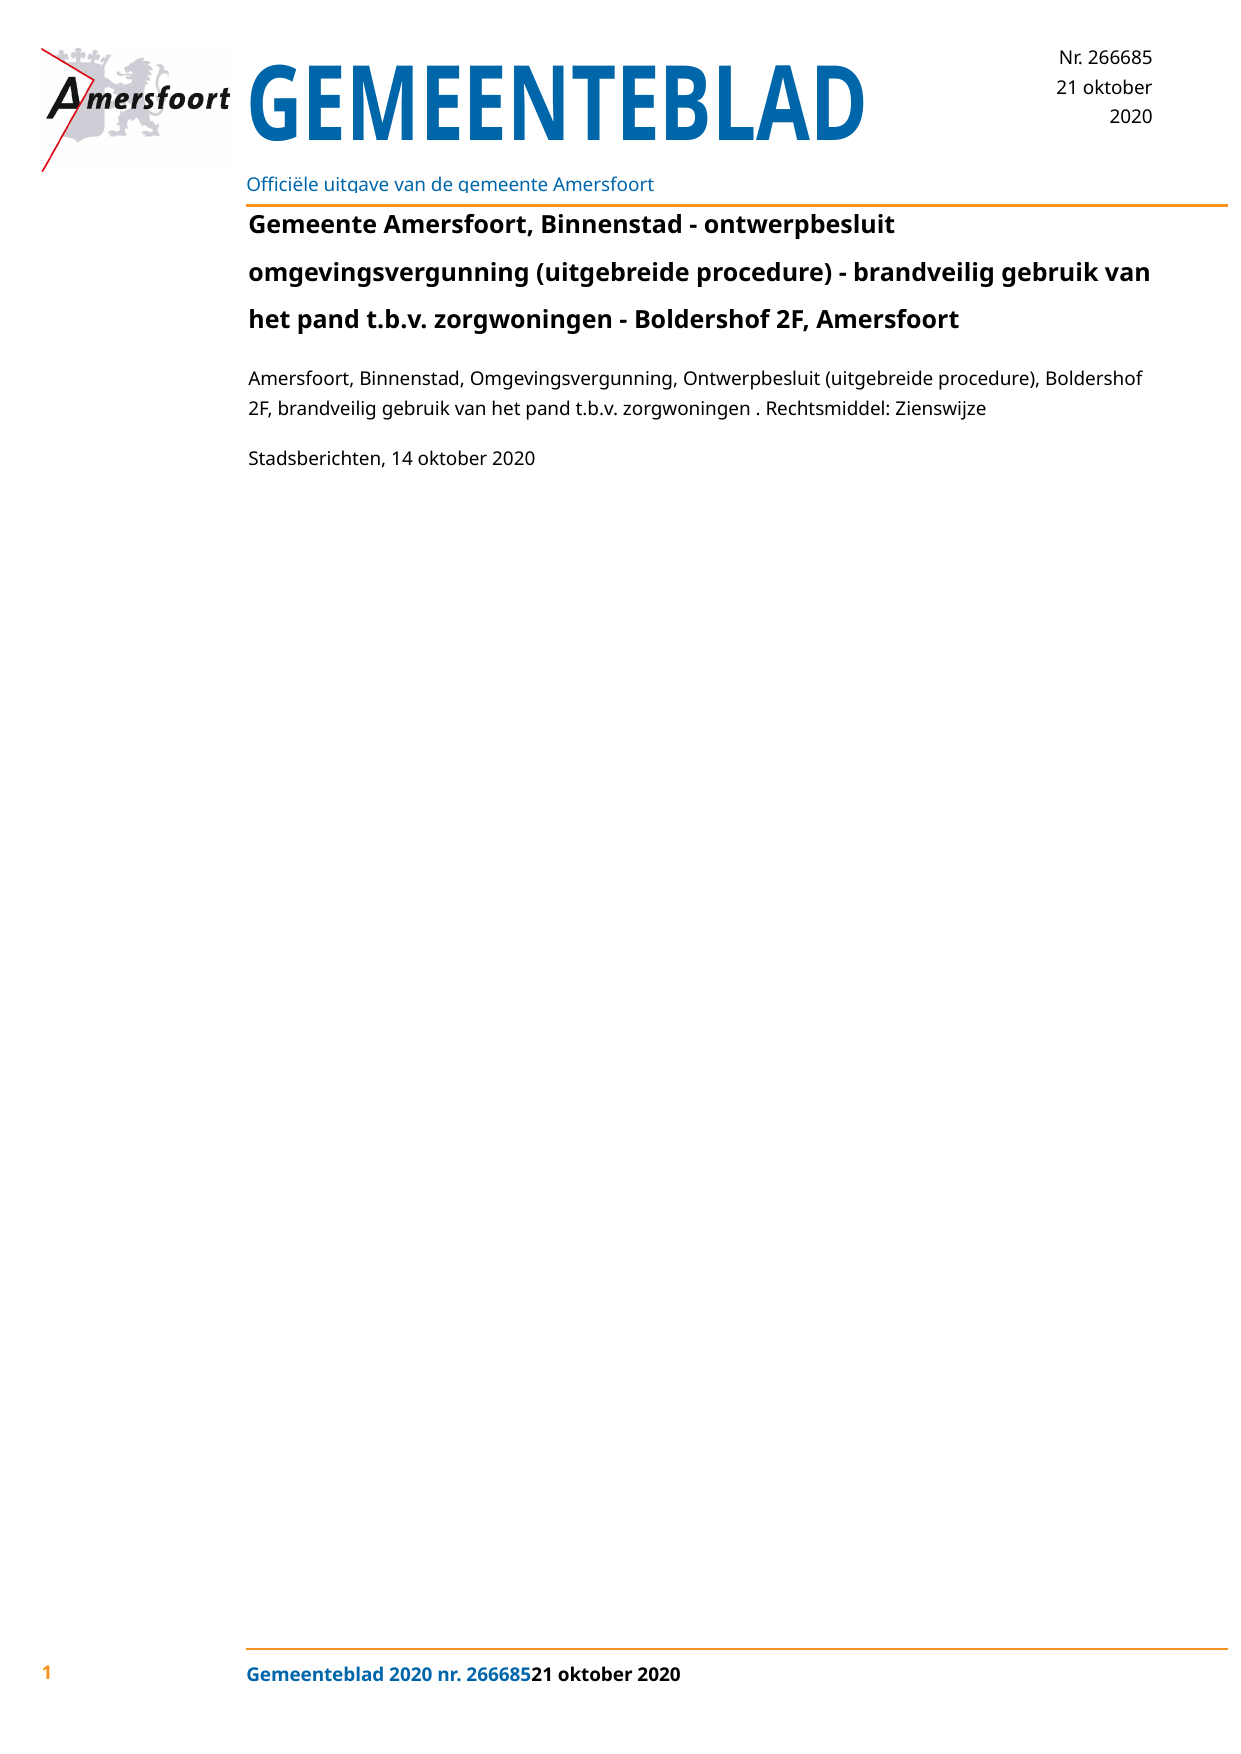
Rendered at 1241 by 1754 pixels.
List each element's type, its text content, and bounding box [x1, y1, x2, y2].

text Gemeente Amersfoort, Binnenstad - ontwerpbesluit omgevingsvergunning (uitgebreide procedure) - brandveilig gebruik van het pand t.b.v. zorgwoningen - Boldershof 2F, Amersfoort [248, 207, 1152, 336]
text Stadsberichten, 14 oktober 2020 [248, 446, 1152, 471]
picture [41, 47, 231, 172]
text Amersfoort, Binnenstad, Omgevingsvergunning, Ontwerpbesluit (uitgebreide procedure), Boldershof 2F, brandveilig gebruik van het pand t.b.v. zorgwoningen . Rechtsmiddel: Zienswijze [248, 366, 1152, 421]
